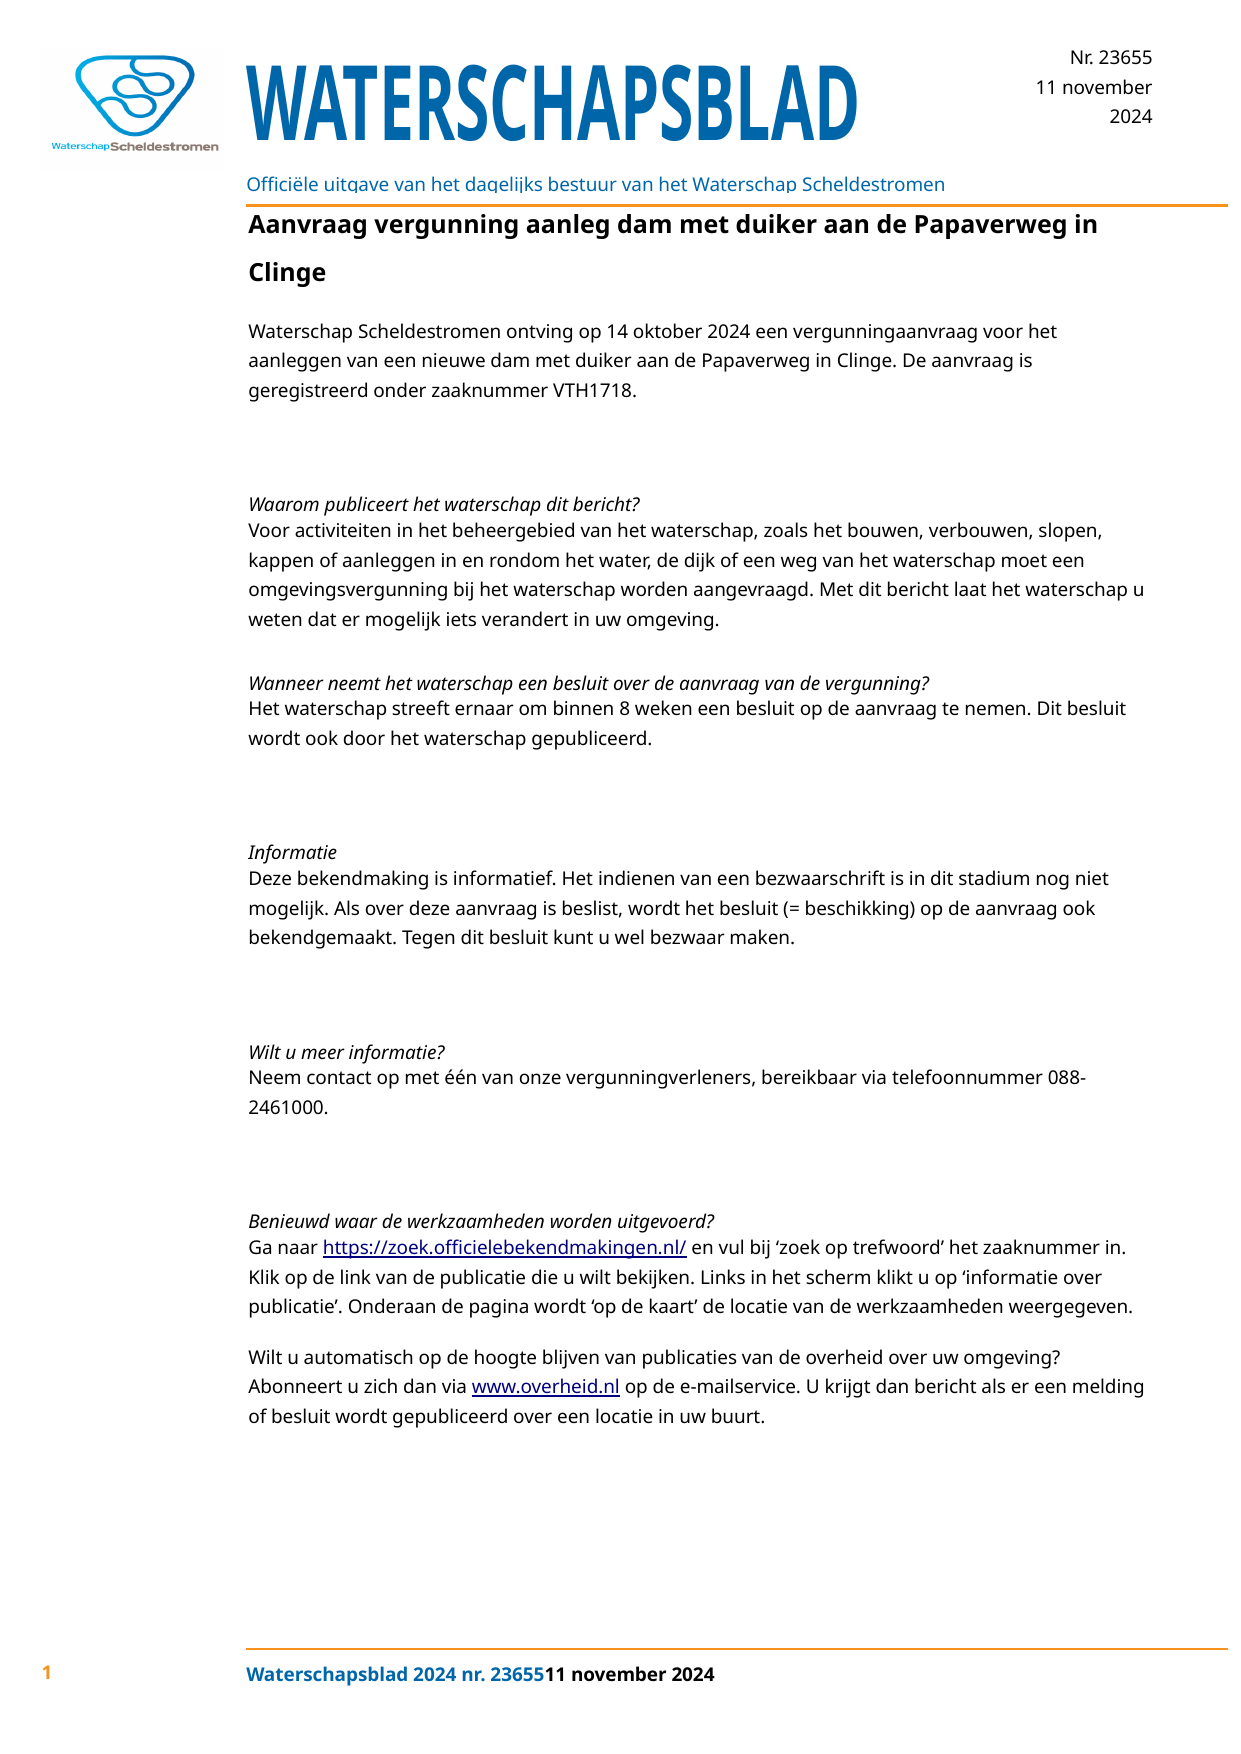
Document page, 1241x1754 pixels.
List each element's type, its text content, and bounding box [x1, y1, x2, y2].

text Voor activiteiten in het beheergebied van het waterschap, zoals het bouwen, verbouwen, slopen, kappen of aanleggen in en rondom het water, de dijk of een weg van het waterschap moet een omgevingsvergunning bij het waterschap worden aangevraagd. Met dit bericht laat het waterschap u weten dat er mogelijk iets verandert in uw omgeving. [248, 517, 1152, 632]
text Waterschap Scheldestromen ontving op 14 oktober 2024 een vergunningaanvraag voor het aanleggen van een nieuwe dam met duiker aan de Papaverweg in Clinge. De aanvraag is geregistreerd onder zaaknummer VTH1718. [248, 318, 1152, 403]
text Het waterschap streeft ernaar om binnen 8 weken een besluit op de aanvraag te nemen. Dit besluit wordt ook door het waterschap gepubliceerd. [248, 696, 1152, 751]
text Wilt u meer informatie? [248, 1039, 1152, 1064]
text Aanvraag vergunning aanleg dam met duiker aan de Papaverweg in Clinge [248, 207, 1152, 288]
text Benieuwd waar de werkzaamheden worden uitgevoerd? [248, 1208, 1152, 1234]
text Ga naar https://zoek.officielebekendmakingen.nl/ en vul bij ‘zoek op trefwoord’ het zaaknummer in. Klik op de link van de publicatie die u wilt bekijken. Links in het scherm klikt u op ‘informatie over publicatie’. Onderaan de pagina wordt ‘op de kaart’ de locatie van de werkzaamheden weergegeven. [248, 1234, 1152, 1319]
picture [41, 47, 231, 172]
text Wanneer neemt het waterschap een besluit over de aanvraag van de vergunning? [248, 670, 1152, 696]
text Neem contact op met één van onze vergunningverleners, bereikbaar via telefoonnummer 088-2461000. [248, 1064, 1152, 1120]
text Deze bekendmaking is informatief. Het indienen van een bezwaarschrift is in dit stadium nog niet mogelijk. Als over deze aanvraag is beslist, wordt het besluit (= beschikking) op de aanvraag ook bekendgemaakt. Tegen dit besluit kunt u wel bezwaar maken. [248, 865, 1152, 950]
text Waarom publiceert het waterschap dit bericht? [248, 491, 1152, 517]
text Wilt u automatisch op de hoogte blijven van publicaties van de overheid over uw omgeving? Abonneert u zich dan via www.overheid.nl op de e-mailservice. U krijgt dan bericht als er een melding of besluit wordt gepubliceerd over een locatie in uw buurt. [248, 1344, 1152, 1429]
text Informatie [248, 839, 1152, 865]
